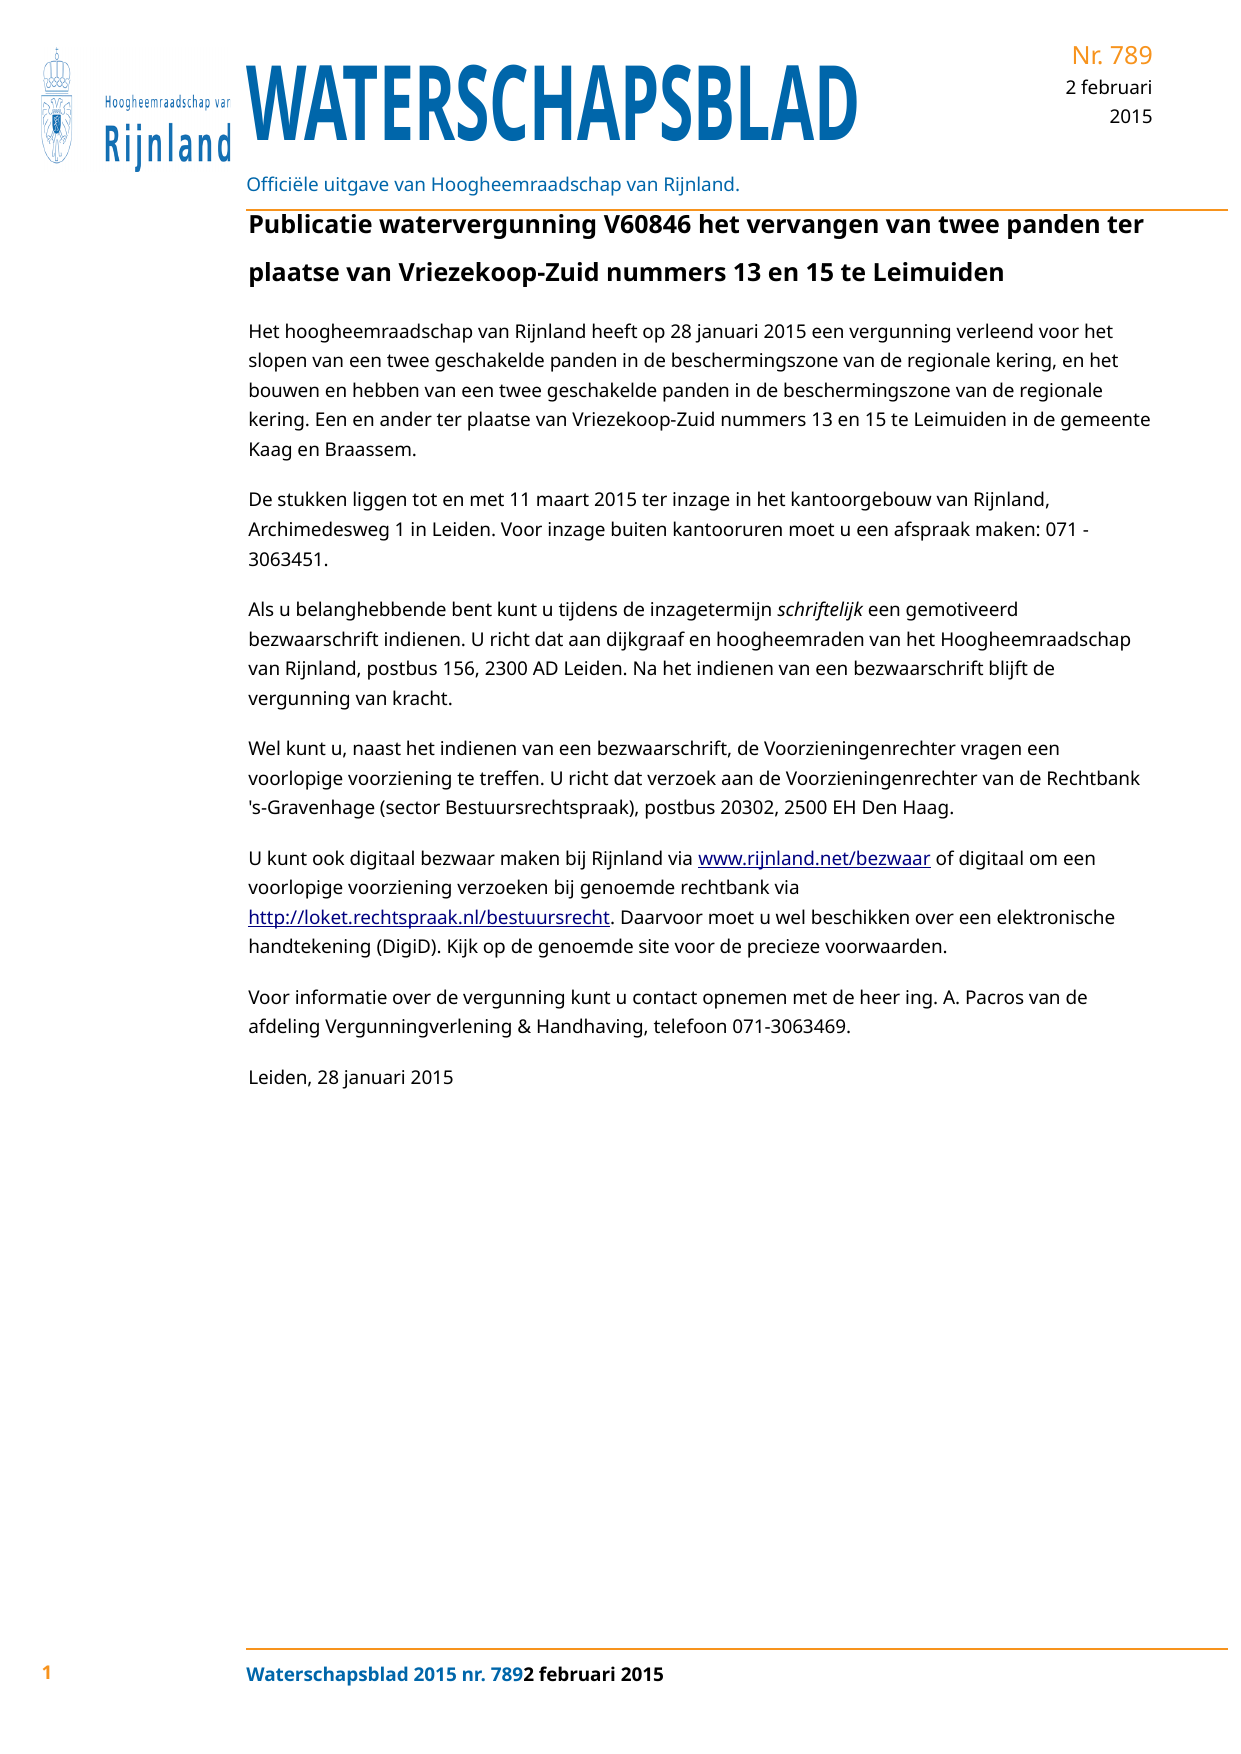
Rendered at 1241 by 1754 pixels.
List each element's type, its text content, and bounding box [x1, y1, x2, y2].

text U kunt ook digitaal bezwaar maken bij Rijnland via www.rijnland.net/bezwaar of digitaal om een voorlopige voorziening verzoeken bij genoemde rechtbank via http://loket.rechtspraak.nl/bestuursrecht. Daarvoor moet u wel beschikken over een elektronische handtekening (DigiD). Kijk op de genoemde site voor de precieze voorwaarden. [248, 845, 1152, 959]
text Het hoogheemraadschap van Rijnland heeft op 28 januari 2015 een vergunning verleend voor het slopen van een twee geschakelde panden in de beschermingszone van de regionale kering, en het bouwen en hebben van een twee geschakelde panden in de beschermingszone van de regionale kering. Een en ander ter plaatse van Vriezekoop-Zuid nummers 13 en 15 te Leimuiden in de gemeente Kaag en Braassem. [248, 318, 1152, 462]
text De stukken liggen tot en met 11 maart 2015 ter inzage in het kantoorgebouw van Rijnland, Archimedesweg 1 in Leiden. Voor inzage buiten kantooruren moet u een afspraak maken: 071 - 3063451. [248, 487, 1152, 572]
picture [41, 47, 231, 172]
text Leiden, 28 januari 2015 [248, 1064, 1152, 1090]
text Voor informatie over de vergunning kunt u contact opnemen met de heer ing. A. Pacros van de afdeling Vergunningverlening & Handhaving, telefoon 071-3063469. [248, 984, 1152, 1039]
text Publicatie watervergunning V60846 het vervangen van twee panden ter plaatse van Vriezekoop-Zuid nummers 13 en 15 te Leimuiden [248, 211, 1152, 288]
text Als u belanghebbende bent kunt u tijdens de inzagetermijn schriftelijk een gemotiveerd bezwaarschrift indienen. U richt dat aan dijkgraaf en hoogheemraden van het Hoogheemraadschap van Rijnland, postbus 156, 2300 AD Leiden. Na het indienen van een bezwaarschrift blijft de vergunning van kracht. [248, 596, 1152, 711]
text Wel kunt u, naast het indienen van een bezwaarschrift, de Voorzieningenrechter vragen een voorlopige voorziening te treffen. U richt dat verzoek aan de Voorzieningenrechter van de Rechtbank 's-Gravenhage (sector Bestuursrechtspraak), postbus 20302, 2500 EH Den Haag. [248, 735, 1152, 820]
